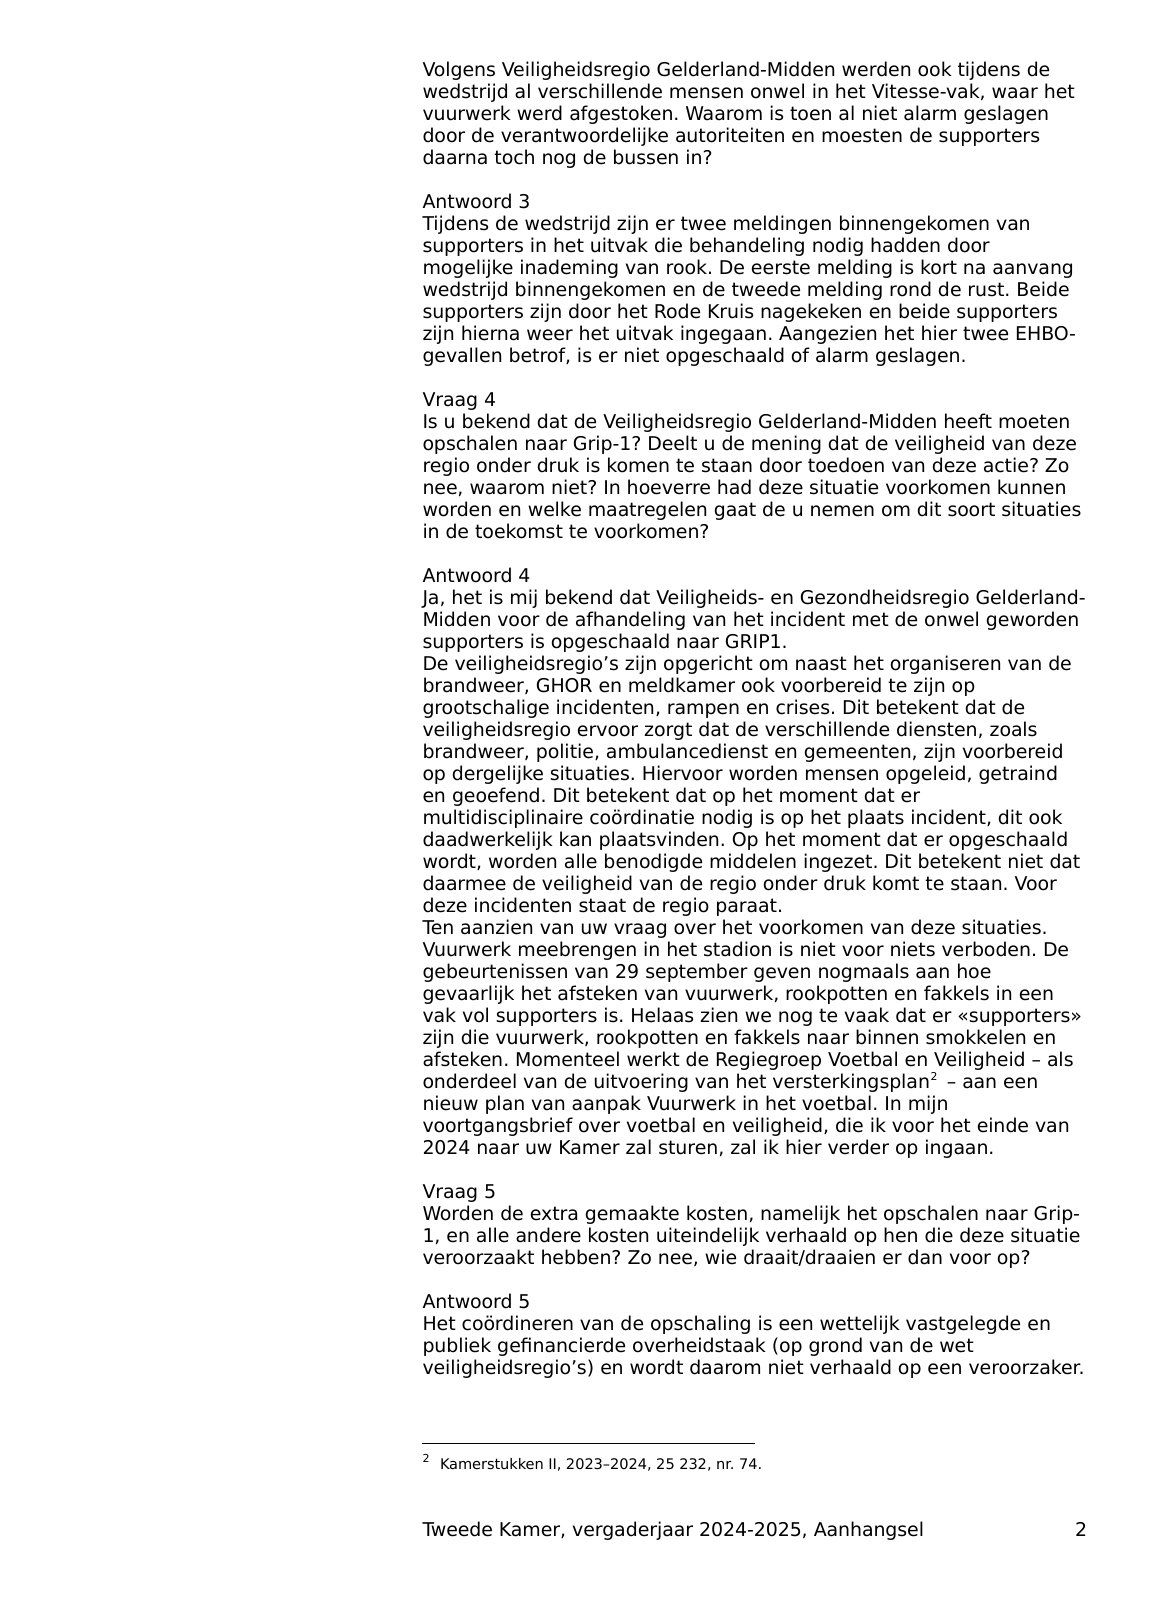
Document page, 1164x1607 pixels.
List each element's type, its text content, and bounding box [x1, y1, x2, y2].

text Is u bekend dat de Veiligheidsregio Gelderland-Midden heeft moeten opschalen naar Grip-1? Deelt u de mening dat de veiligheid van deze regio onder druk is komen te staan door toedoen van deze actie? Zo nee, waarom niet? In hoeverre had deze situatie voorkomen kunnen worden en welke maatregelen gaat de u nemen om dit soort situaties in de toekomst te voorkomen? [422, 411, 1087, 543]
text De veiligheidsregio’s zijn opgericht om naast het organiseren van de brandweer, GHOR en meldkamer ook voorbereid te zijn op grootschalige incidenten, rampen en crises. Dit betekent dat de veiligheidsregio ervoor zorgt dat de verschillende diensten, zoals brandweer, politie, ambulancedienst en gemeenten, zijn voorbereid op dergelijke situaties. Hiervoor worden mensen opgeleid, getraind en geoefend. Dit betekent dat op het moment dat er multidisciplinaire coördinatie nodig is op het plaats incident, dit ook daadwerkelijk kan plaatsvinden. Op het moment dat er opgeschaald wordt, worden alle benodigde middelen ingezet. Dit betekent niet dat daarmee de veiligheid van de regio onder druk komt te staan. Voor deze incidenten staat de regio paraat. [422, 653, 1087, 917]
text Het coördineren van de opschaling is een wettelijk vastgelegde en publiek gefinancierde overheidstaak (op grond van de wet veiligheidsregio’s) en wordt daarom niet verhaald op een veroorzaker. [422, 1313, 1087, 1379]
text Worden de extra gemaakte kosten, namelijk het opschalen naar Grip-1, en alle andere kosten uiteindelijk verhaald op hen die deze situatie veroorzaakt hebben? Zo nee, wie draait/draaien er dan voor op? [422, 1203, 1087, 1269]
text Kamerstukken II, 2023–2024, 25 232, nr. 74. [422, 1452, 1087, 1474]
text Ja, het is mij bekend dat Veiligheids- en Gezondheidsregio Gelderland-Midden voor de afhandeling van het incident met de onwel geworden supporters is opgeschaald naar GRIP1. [422, 587, 1087, 653]
text Tijdens de wedstrijd zijn er twee meldingen binnengekomen van supporters in het uitvak die behandeling nodig hadden door mogelijke inademing van rook. De eerste melding is kort na aanvang wedstrijd binnengekomen en de tweede melding rond de rust. Beide supporters zijn door het Rode Kruis nagekeken en beide supporters zijn hierna weer het uitvak ingegaan. Aangezien het hier twee EHBO-gevallen betrof, is er niet opgeschaald of alarm geslagen. [422, 213, 1087, 367]
text Vraag 4 [422, 389, 1087, 411]
text Antwoord 4 [422, 565, 1087, 587]
text Antwoord 3 [422, 191, 1087, 213]
text Volgens Veiligheidsregio Gelderland-Midden werden ook tijdens de wedstrijd al verschillende mensen onwel in het Vitesse-vak, waar het vuurwerk werd afgestoken. Waarom is toen al niet alarm geslagen door de verantwoordelijke autoriteiten en moesten de supporters daarna toch nog de bussen in? [422, 59, 1087, 169]
text Ten aanzien van uw vraag over het voorkomen van deze situaties. Vuurwerk meebrengen in het stadion is niet voor niets verboden. De gebeurtenissen van 29 september geven nogmaals aan hoe gevaarlijk het afsteken van vuurwerk, rookpotten en fakkels in een vak vol supporters is. Helaas zien we nog te vaak dat er «supporters» zijn die vuurwerk, rookpotten en fakkels naar binnen smokkelen en afsteken. Momenteel werkt de Regiegroep Voetbal en Veiligheid – als onderdeel van de uitvoering van het versterkingsplan – aan een nieuw plan van aanpak Vuurwerk in het voetbal. In mijn voortgangsbrief over voetbal en veiligheid, die ik voor het einde van 2024 naar uw Kamer zal sturen, zal ik hier verder op ingaan. [422, 917, 1087, 1159]
text Vraag 5 [422, 1181, 1087, 1203]
text Antwoord 5 [422, 1291, 1087, 1313]
